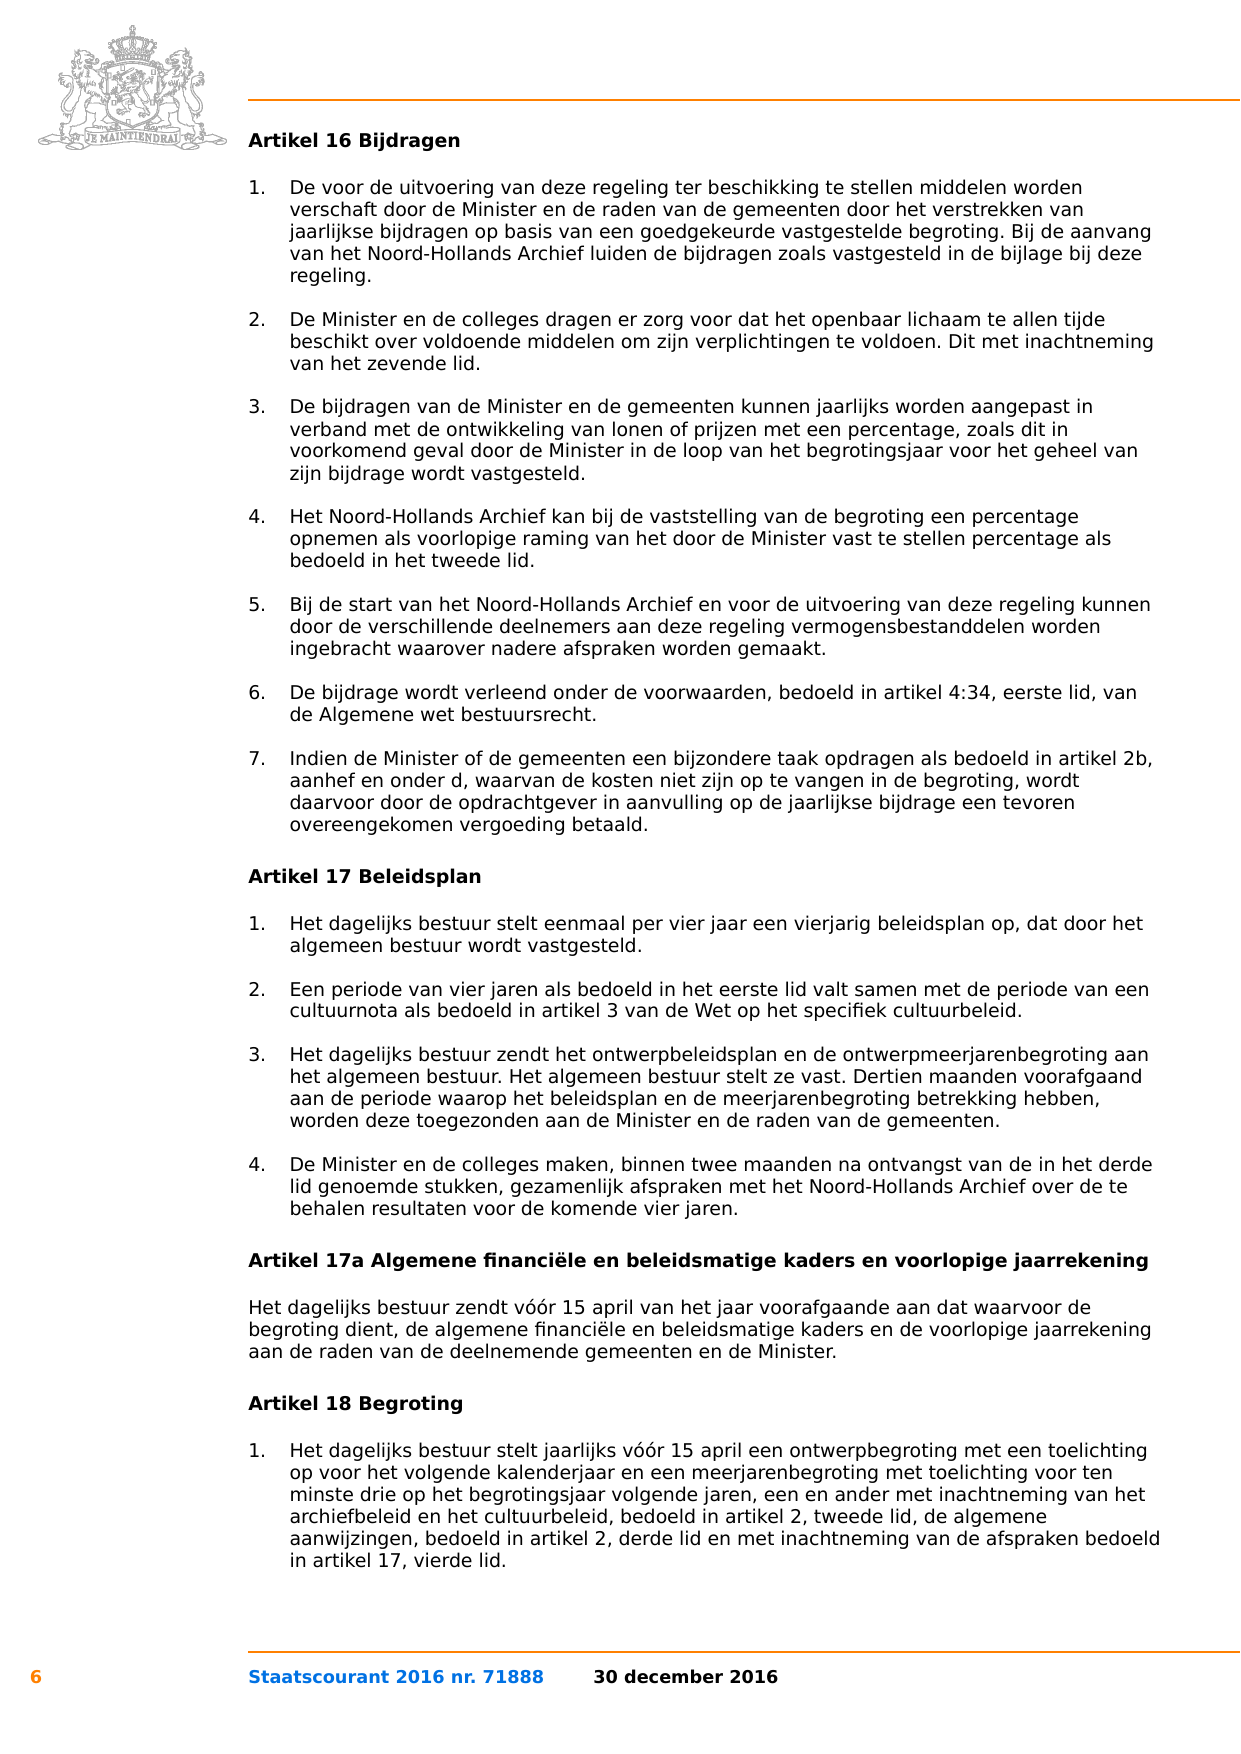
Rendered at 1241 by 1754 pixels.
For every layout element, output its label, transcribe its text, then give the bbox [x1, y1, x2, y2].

subtitle Artikel 17 Beleidsplan [248, 866, 1163, 888]
text 2. Een periode van vier jaren als bedoeld in het eerste lid valt samen met de periode van een cultuurnota als bedoeld in artikel 3 van de Wet op het specifiek cultuurbeleid. [248, 978, 1163, 1022]
text 4. Het Noord-Hollands Archief kan bij de vaststelling van de begroting een percentage opnemen als voorlopige raming van het door de Minister vast te stellen percentage als bedoeld in het tweede lid. [248, 506, 1163, 572]
subtitle Artikel 16 Bijdragen [248, 130, 1163, 152]
subtitle Artikel 17a Algemene financiële en beleidsmatige kaders en voorlopige jaarrekening [248, 1250, 1163, 1272]
text 3. Het dagelijks bestuur zendt het ontwerpbeleidsplan en de ontwerpmeerjarenbegroting aan het algemeen bestuur. Het algemeen bestuur stelt ze vast. Dertien maanden voorafgaand aan de periode waarop het beleidsplan en de meerjarenbegroting betrekking hebben, worden deze toegezonden aan de Minister en de raden van de gemeenten. [248, 1044, 1163, 1132]
subtitle Artikel 18 Begroting [248, 1393, 1163, 1415]
text 3. De bijdragen van de Minister en de gemeenten kunnen jaarlijks worden aangepast in verband met de ontwikkeling van lonen of prijzen met een percentage, zoals dit in voorkomend geval door de Minister in de loop van het begrotingsjaar voor het geheel van zijn bijdrage wordt vastgesteld. [248, 396, 1163, 484]
text 5. Bij de start van het Noord-Hollands Archief en voor de uitvoering van deze regeling kunnen door de verschillende deelnemers aan deze regeling vermogensbestanddelen worden ingebracht waarover nadere afspraken worden gemaakt. [248, 594, 1163, 660]
text 1. Het dagelijks bestuur stelt jaarlijks vóór 15 april een ontwerpbegroting met een toelichting op voor het volgende kalenderjaar en een meerjarenbegroting met toelichting voor ten minste drie op het begrotingsjaar volgende jaren, een en ander met inachtneming van het archiefbeleid en het cultuurbeleid, bedoeld in artikel 2, tweede lid, de algemene aanwijzingen, bedoeld in artikel 2, derde lid en met inachtneming van de afspraken bedoeld in artikel 17, vierde lid. [248, 1440, 1163, 1572]
text 2. De Minister en de colleges dragen er zorg voor dat het openbaar lichaam te allen tijde beschikt over voldoende middelen om zijn verplichtingen te voldoen. Dit met inachtneming van het zevende lid. [248, 309, 1163, 374]
text 6. De bijdrage wordt verleend onder de voorwaarden, bedoeld in artikel 4:34, eerste lid, van de Algemene wet bestuursrecht. [248, 682, 1163, 726]
text 1. De voor de uitvoering van deze regeling ter beschikking te stellen middelen worden verschaft door de Minister en de raden van de gemeenten door het verstrekken van jaarlijkse bijdragen op basis van een goedgekeurde vastgestelde begroting. Bij de aanvang van het Noord-Hollands Archief luiden de bijdragen zoals vastgesteld in de bijlage bij deze regeling. [248, 177, 1163, 287]
picture [38, 25, 227, 150]
text Het dagelijks bestuur zendt vóór 15 april van het jaar voorafgaande aan dat waarvoor de begroting dient, de algemene financiële en beleidsmatige kaders en de voorlopige jaarrekening aan de raden van de deelnemende gemeenten en de Minister. [248, 1297, 1163, 1363]
text 7. Indien de Minister of de gemeenten een bijzondere taak opdragen als bedoeld in artikel 2b, aanhef en onder d, waarvan de kosten niet zijn op te vangen in de begroting, wordt daarvoor door de opdrachtgever in aanvulling op de jaarlijkse bijdrage een tevoren overeengekomen vergoeding betaald. [248, 748, 1163, 836]
text 4. De Minister en de colleges maken, binnen twee maanden na ontvangst van de in het derde lid genoemde stukken, gezamenlijk afspraken met het Noord-Hollands Archief over de te behalen resultaten voor de komende vier jaren. [248, 1154, 1163, 1220]
text 1. Het dagelijks bestuur stelt eenmaal per vier jaar een vierjarig beleidsplan op, dat door het algemeen bestuur wordt vastgesteld. [248, 913, 1163, 957]
